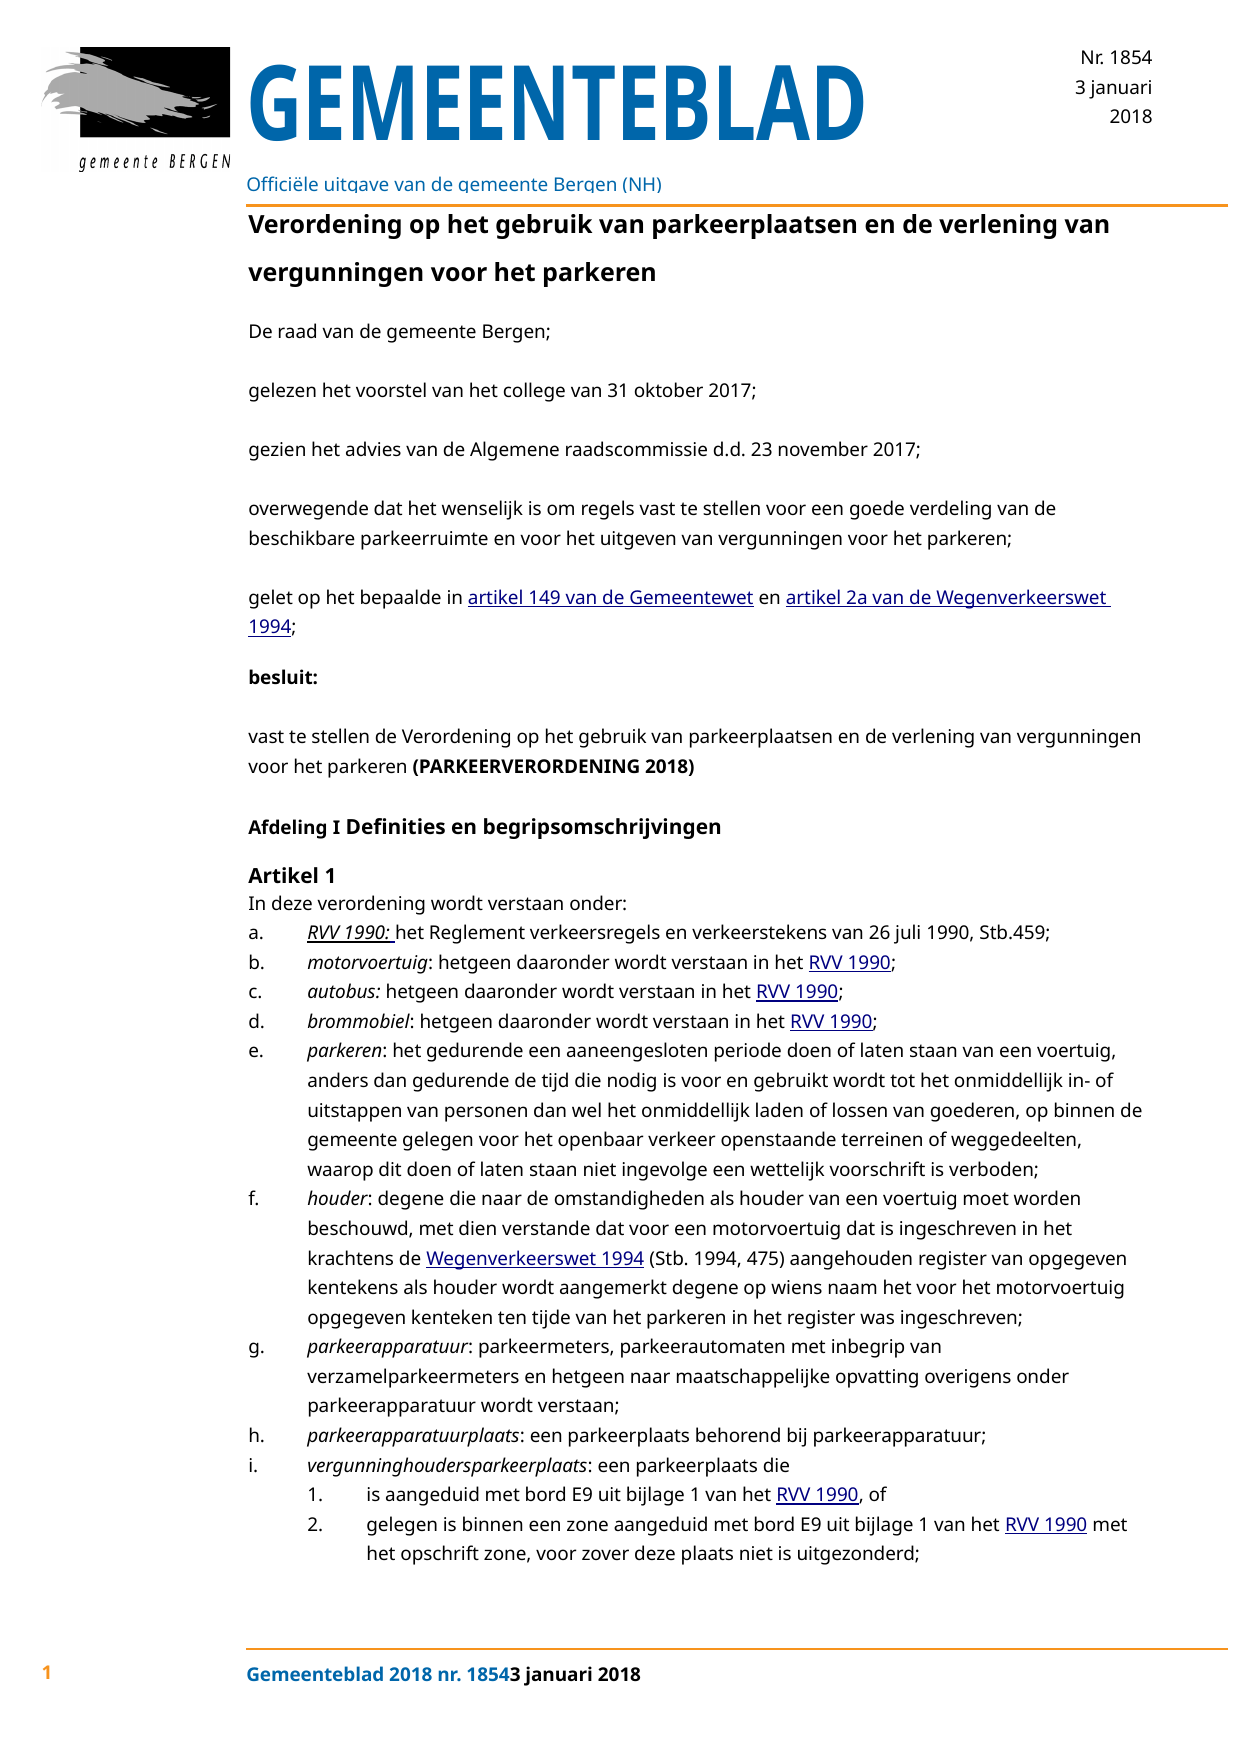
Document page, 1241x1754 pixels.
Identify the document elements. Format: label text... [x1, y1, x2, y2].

text overwegende dat het wenselijk is om regels vast te stellen voor een goede verdeling van de beschikbare parkeerruimte en voor het uitgeven van vergunningen voor het parkeren; [248, 495, 1152, 551]
text gezien het advies van de Algemene raadscommissie d.d. 23 november 2017; [248, 436, 1152, 462]
list motorvoertuig: hetgeen daaronder wordt verstaan in het RVV 1990; [248, 949, 1152, 974]
text Artikel 1 [248, 861, 1152, 890]
list houder: degene die naar de omstandigheden als houder van een voertuig moet worden beschouwd, met dien verstande dat voor een motorvoertuig dat is ingeschreven in het krachtens de Wegenverkeerswet 1994 (Stb. 1994, 475) aangehouden register van opgegeven kentekens als houder wordt aangemerkt degene op wiens naam het voor het motorvoertuig opgegeven kenteken ten tijde van het parkeren in het register was ingeschreven; [248, 1186, 1152, 1329]
text In deze verordening wordt verstaan onder: [248, 890, 1152, 915]
text De raad van de gemeente Bergen; [248, 318, 1152, 344]
text gelet op het bepaalde in artikel 149 van de Gemeentewet en artikel 2a van de Wegenverkeerswet 1994; [248, 584, 1152, 639]
list parkeerapparatuurplaats: een parkeerplaats behorend bij parkeerapparatuur; [248, 1422, 1152, 1448]
list is aangeduid met bord E9 uit bijlage 1 van het RVV 1990, of [307, 1481, 1152, 1507]
list autobus: hetgeen daaronder wordt verstaan in het RVV 1990; [248, 978, 1152, 1004]
list vergunninghoudersparkeerplaats: een parkeerplaats die [248, 1452, 1152, 1477]
list parkeerapparatuur: parkeermeters, parkeerautomaten met inbegrip van verzamelparkeermeters en hetgeen naar maatschappelijke opvatting overigens onder parkeerapparatuur wordt verstaan; [248, 1333, 1152, 1418]
list parkeren: het gedurende een aaneengesloten periode doen of laten staan van een voertuig, anders dan gedurende de tijd die nodig is voor en gebruikt wordt tot het onmiddellijk in- of uitstappen van personen dan wel het onmiddellijk laden of lossen van goederen, op binnen de gemeente gelegen voor het openbaar verkeer openstaande terreinen of weggedeelten, waarop dit doen of laten staan niet ingevolge een wettelijk voorschrift is verboden; [248, 1038, 1152, 1182]
list brommobiel: hetgeen daaronder wordt verstaan in het RVV 1990; [248, 1008, 1152, 1034]
text Verordening op het gebruik van parkeerplaatsen en de verlening van vergunningen voor het parkeren [248, 207, 1152, 288]
text vast te stellen de Verordening op het gebruik van parkeerplaatsen en de verlening van vergunningen voor het parkeren (PARKEERVERORDENING 2018) [248, 723, 1152, 778]
picture [41, 47, 231, 172]
text besluit: [248, 664, 1152, 690]
text Afdeling I Definities en begripsomschrijvingen [248, 812, 1152, 840]
list gelegen is binnen een zone aangeduid met bord E9 uit bijlage 1 van het RVV 1990 met het opschrift zone, voor zover deze plaats niet is uitgezonderd; [307, 1511, 1152, 1566]
text gelezen het voorstel van het college van 31 oktober 2017; [248, 377, 1152, 403]
list RVV 1990: het Reglement verkeersregels en verkeerstekens van 26 juli 1990, Stb.459; [248, 919, 1152, 945]
